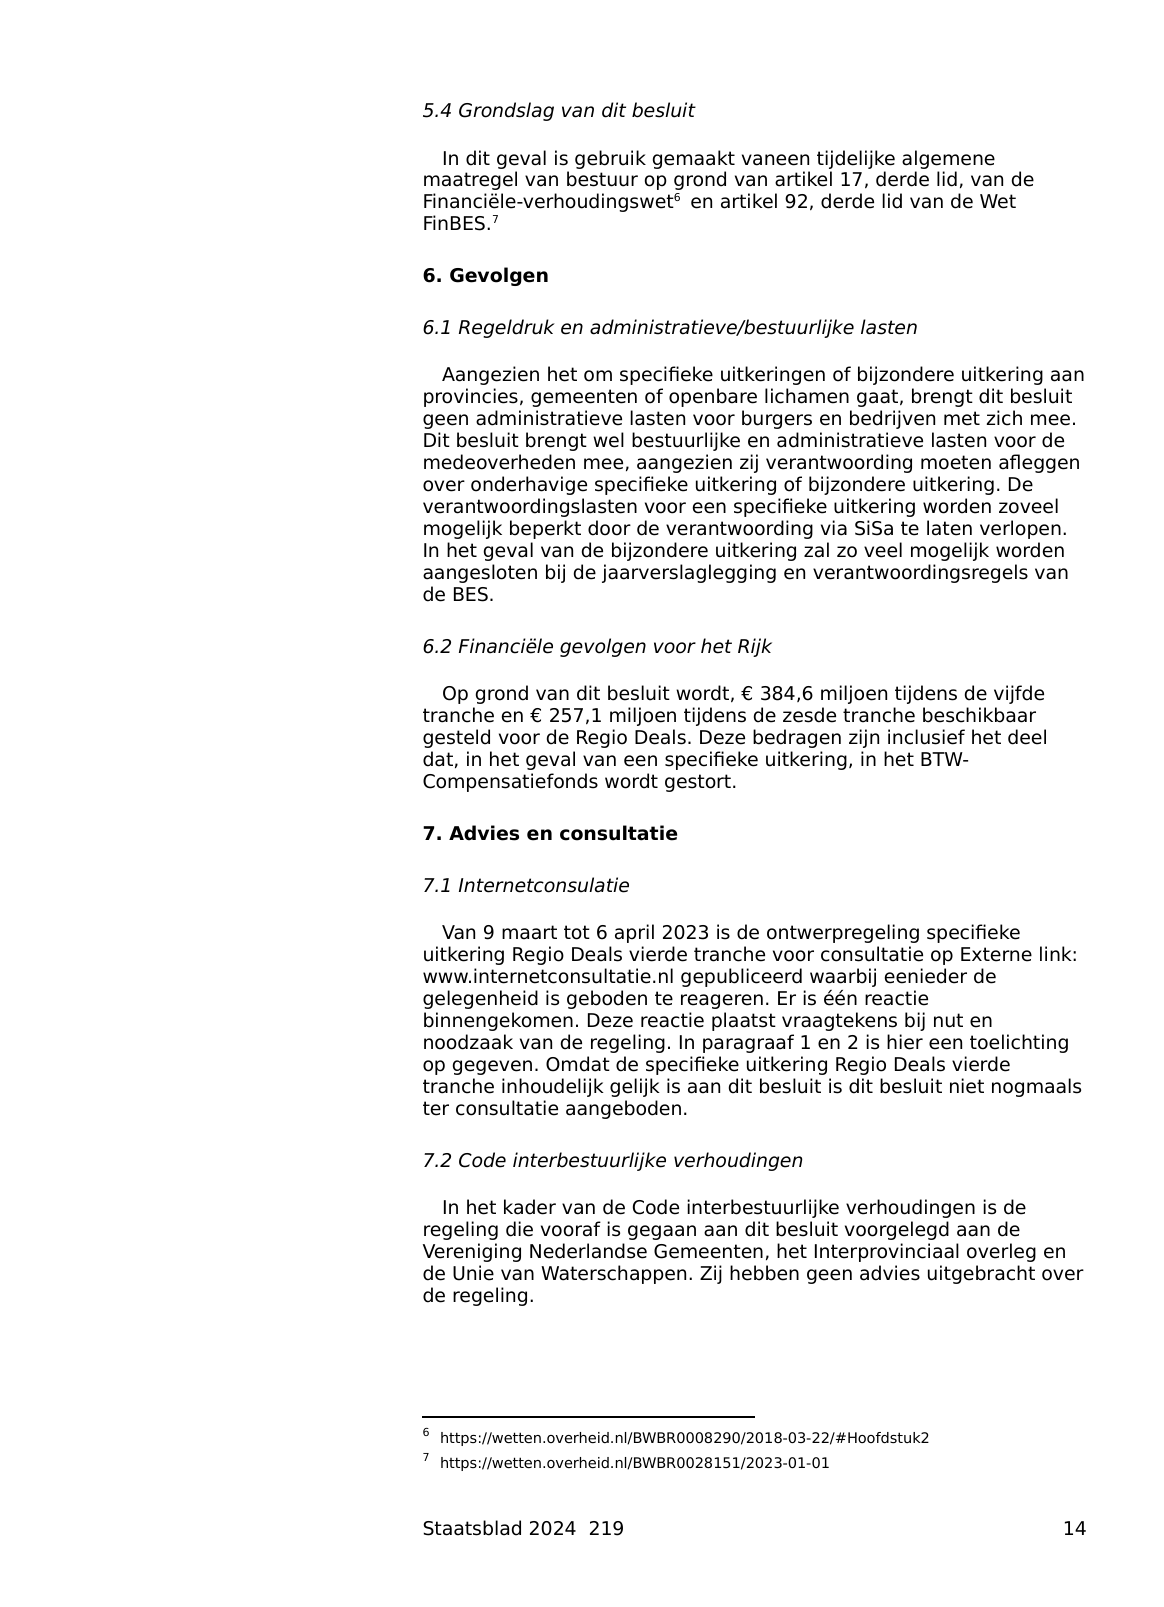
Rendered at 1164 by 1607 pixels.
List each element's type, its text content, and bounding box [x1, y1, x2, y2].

text Van 9 maart tot 6 april 2023 is de ontwerpregeling specifieke uitkering Regio Deals vierde tranche voor consultatie op Externe link: www.internetconsultatie.nl gepubliceerd waarbij eenieder de gelegenheid is geboden te reageren. Er is één reactie binnengekomen. Deze reactie plaatst vraagtekens bij nut en noodzaak van de regeling. In paragraaf 1 en 2 is hier een toelichting op gegeven. Omdat de specifieke uitkering Regio Deals vierde tranche inhoudelijk gelijk is aan dit besluit is dit besluit niet nogmaals ter consultatie aangeboden. [422, 922, 1087, 1120]
subtitle 7. Advies en consultatie [422, 823, 1087, 845]
subtitle 5.4 Grondslag van dit besluit [422, 100, 1087, 122]
subtitle 6.1 Regeldruk en administratieve/bestuurlijke lasten [422, 317, 1087, 339]
subtitle 6.2 Financiële gevolgen voor het Rijk [422, 636, 1087, 658]
subtitle 7.2 Code interbestuurlijke verhoudingen [422, 1150, 1087, 1172]
subtitle 7.1 Internetconsulatie [422, 875, 1087, 897]
text https://wetten.overheid.nl/BWBR0008290/2018-03-22/#Hoofdstuk2 [422, 1426, 1087, 1448]
subtitle 6. Gevolgen [422, 265, 1087, 287]
text https://wetten.overheid.nl/BWBR0028151/2023-01-01 [422, 1451, 1087, 1473]
text In dit geval is gebruik gemaakt vaneen tijdelijke algemene maatregel van bestuur op grond van artikel 17, derde lid, van de Financiële-verhoudingswet en artikel 92, derde lid van de Wet FinBES. [422, 147, 1087, 235]
text Op grond van dit besluit wordt, € 384,6 miljoen tijdens de vijfde tranche en € 257,1 miljoen tijdens de zesde tranche beschikbaar gesteld voor de Regio Deals. Deze bedragen zijn inclusief het deel dat, in het geval van een specifieke uitkering, in het BTW-Compensatiefonds wordt gestort. [422, 683, 1087, 793]
text Aangezien het om specifieke uitkeringen of bijzondere uitkering aan provincies, gemeenten of openbare lichamen gaat, brengt dit besluit geen administratieve lasten voor burgers en bedrijven met zich mee. Dit besluit brengt wel bestuurlijke en administratieve lasten voor de medeoverheden mee, aangezien zij verantwoording moeten afleggen over onderhavige specifieke uitkering of bijzondere uitkering. De verantwoordingslasten voor een specifieke uitkering worden zoveel mogelijk beperkt door de verantwoording via SiSa te laten verlopen. In het geval van de bijzondere uitkering zal zo veel mogelijk worden aangesloten bij de jaarverslaglegging en verantwoordingsregels van de BES. [422, 364, 1087, 606]
text In het kader van de Code interbestuurlijke verhoudingen is de regeling die vooraf is gegaan aan dit besluit voorgelegd aan de Vereniging Nederlandse Gemeenten, het Interprovinciaal overleg en de Unie van Waterschappen. Zij hebben geen advies uitgebracht over de regeling. [422, 1197, 1087, 1307]
